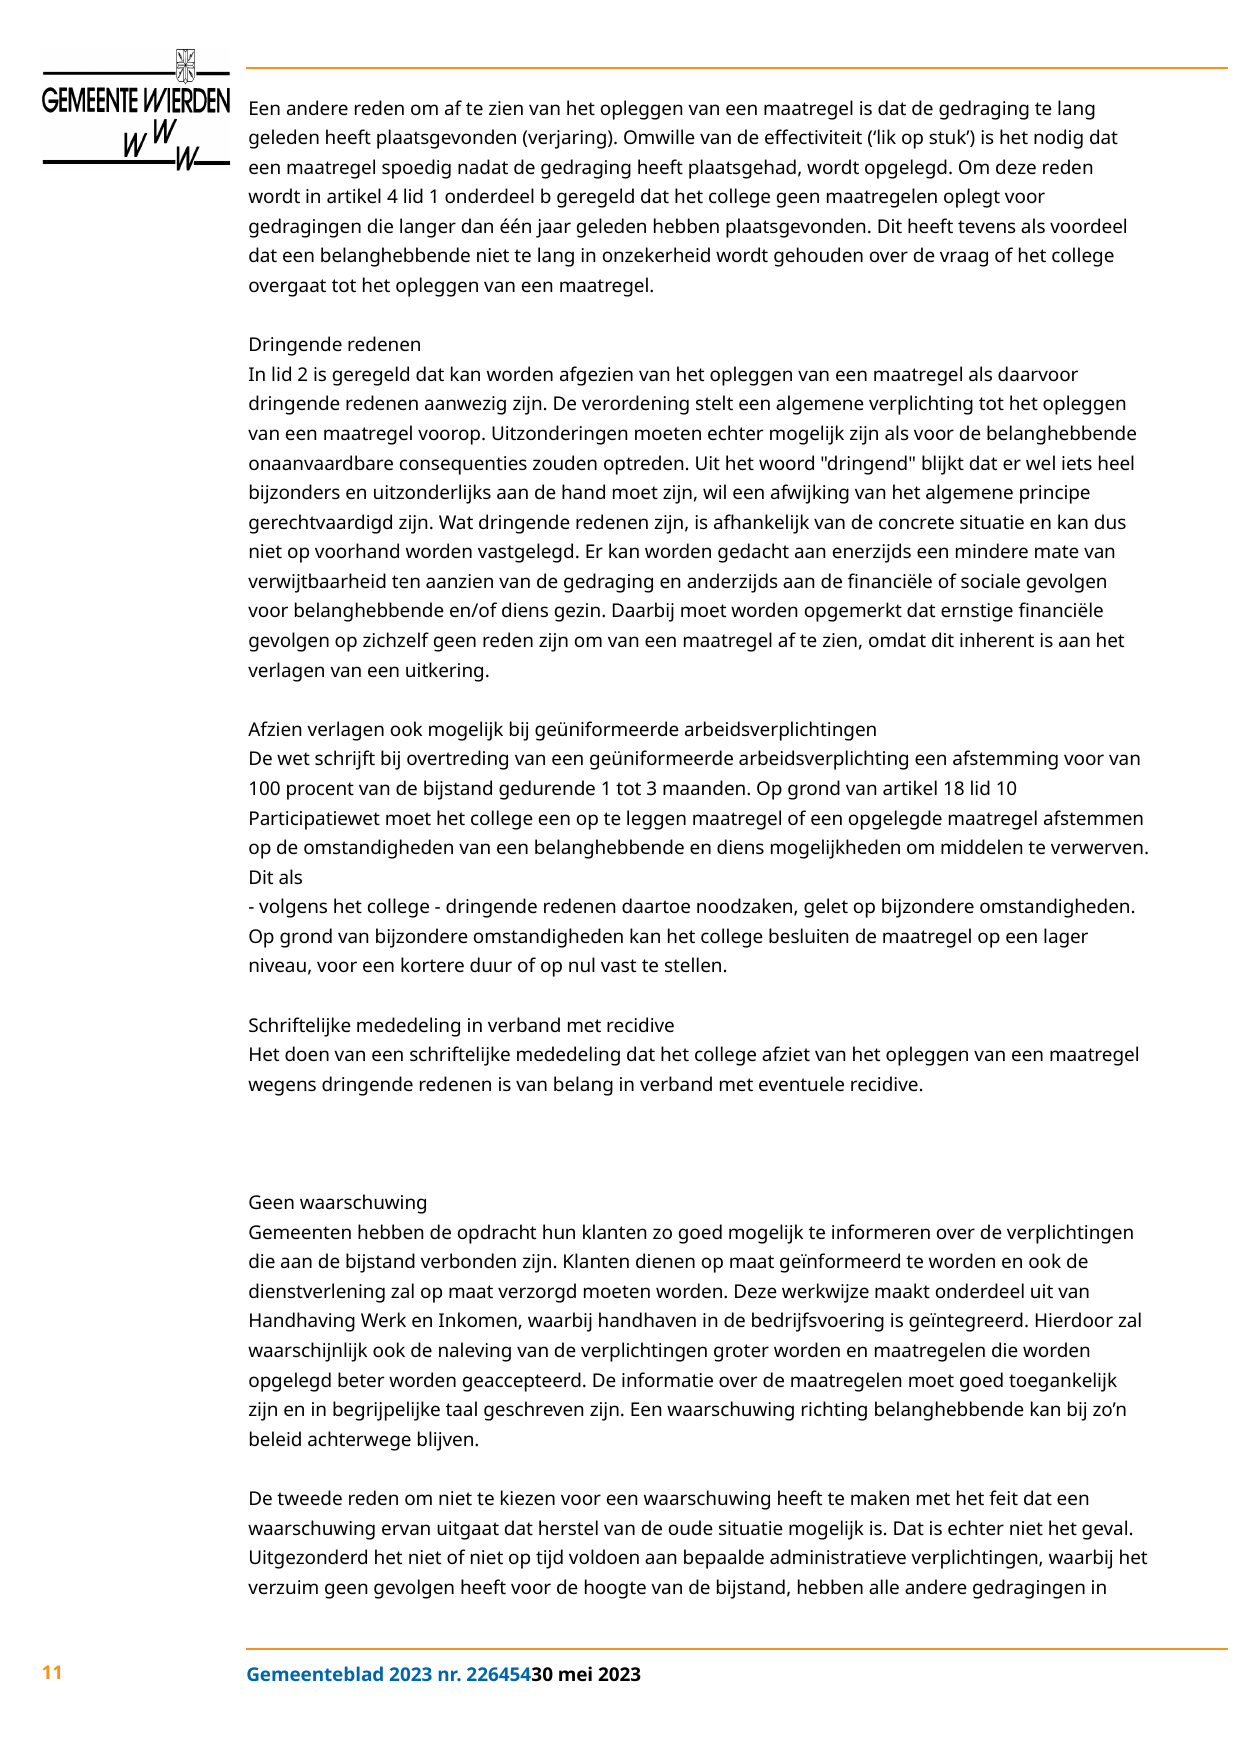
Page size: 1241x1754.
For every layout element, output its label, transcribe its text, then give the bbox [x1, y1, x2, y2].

text - volgens het college - dringende redenen daartoe noodzaken, gelet op bijzondere omstandigheden. Op grond van bijzondere omstandigheden kan het college besluiten de maatregel op een lager niveau, voor een kortere duur of op nul vast te stellen. [248, 893, 1152, 978]
text Geen waarschuwing [248, 1189, 1152, 1215]
picture [41, 47, 231, 172]
text Dringende redenen [248, 331, 1152, 357]
text De wet schrijft bij overtreding van een geüniformeerde arbeidsverplichting een afstemming voor van 100 procent van de bijstand gedurende 1 tot 3 maanden. Op grond van artikel 18 lid 10 Participatiewet moet het college een op te leggen maatregel of een opgelegde maatregel afstemmen op de omstandigheden van een belanghebbende en diens mogelijkheden om middelen te verwerven. Dit als [248, 746, 1152, 890]
text Schriftelijke mededeling in verband met recidive [248, 1012, 1152, 1038]
text In lid 2 is geregeld dat kan worden afgezien van het opleggen van een maatregel als daarvoor dringende redenen aanwezig zijn. De verordening stelt een algemene verplichting tot het opleggen van een maatregel voorop. Uitzonderingen moeten echter mogelijk zijn als voor de belanghebbende onaanvaardbare consequenties zouden optreden. Uit het woord "dringend" blijkt dat er wel iets heel bijzonders en uitzonderlijks aan de hand moet zijn, wil een afwijking van het algemene principe gerechtvaardigd zijn. Wat dringende redenen zijn, is afhankelijk van de concrete situatie en kan dus niet op voorhand worden vastgelegd. Er kan worden gedacht aan enerzijds een mindere mate van verwijtbaarheid ten aanzien van de gedraging en anderzijds aan de financiële of sociale gevolgen voor belanghebbende en/of diens gezin. Daarbij moet worden opgemerkt dat ernstige financiële gevolgen op zichzelf geen reden zijn om van een maatregel af te zien, omdat dit inherent is aan het verlagen van een uitkering. [248, 361, 1152, 683]
text Een andere reden om af te zien van het opleggen van een maatregel is dat de gedraging te lang geleden heeft plaatsgevonden (verjaring). Omwille van de effectiviteit (‘lik op stuk’) is het nodig dat een maatregel spoedig nadat de gedraging heeft plaatsgehad, wordt opgelegd. Om deze reden [248, 95, 1152, 180]
text wordt in artikel 4 lid 1 onderdeel b geregeld dat het college geen maatregelen oplegt voor gedragingen die langer dan één jaar geleden hebben plaatsgevonden. Dit heeft tevens als voordeel dat een belanghebbende niet te lang in onzekerheid wordt gehouden over de vraag of het college overgaat tot het opleggen van een maatregel. [248, 183, 1152, 298]
text Gemeenten hebben de opdracht hun klanten zo goed mogelijk te informeren over de verplichtingen die aan de bijstand verbonden zijn. Klanten dienen op maat geïnformeerd te worden en ook de dienstverlening zal op maat verzorgd moeten worden. Deze werkwijze maakt onderdeel uit van Handhaving Werk en Inkomen, waarbij handhaven in de bedrijfsvoering is geïntegreerd. Hierdoor zal waarschijnlijk ook de naleving van de verplichtingen groter worden en maatregelen die worden opgelegd beter worden geaccepteerd. De informatie over de maatregelen moet goed toegankelijk zijn en in begrijpelijke taal geschreven zijn. Een waarschuwing richting belanghebbende kan bij zo’n beleid achterwege blijven. [248, 1219, 1152, 1452]
text Afzien verlagen ook mogelijk bij geüniformeerde arbeidsverplichtingen [248, 716, 1152, 742]
text De tweede reden om niet te kiezen voor een waarschuwing heeft te maken met het feit dat een waarschuwing ervan uitgaat dat herstel van de oude situatie mogelijk is. Dat is echter niet het geval. Uitgezonderd het niet of niet op tijd voldoen aan bepaalde administratieve verplichtingen, waarbij het verzuim geen gevolgen heeft voor de hoogte van de bijstand, hebben alle andere gedragingen in [248, 1485, 1152, 1600]
text Het doen van een schriftelijke mededeling dat het college afziet van het opleggen van een maatregel wegens dringende redenen is van belang in verband met eventuele recidive. [248, 1041, 1152, 1097]
